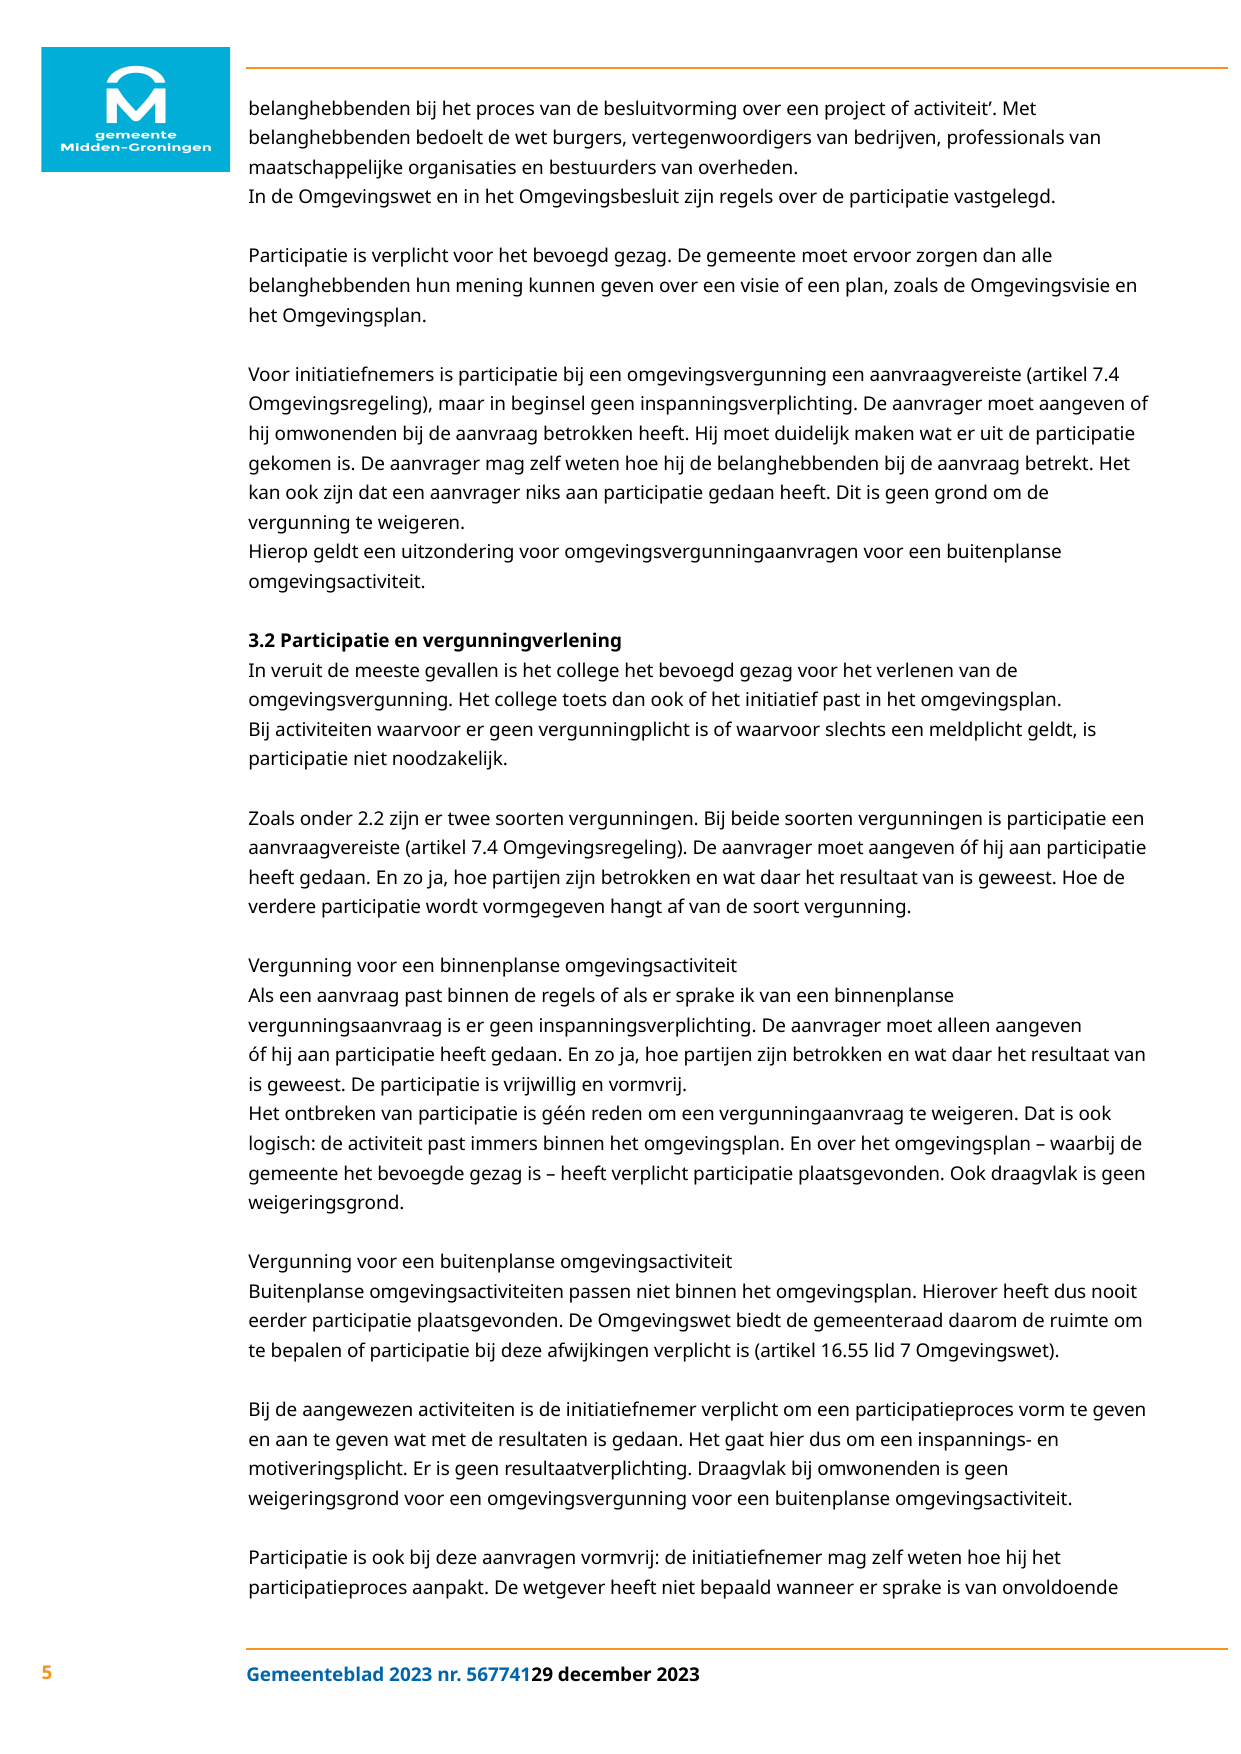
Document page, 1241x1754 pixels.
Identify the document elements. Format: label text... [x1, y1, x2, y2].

text Buitenplanse omgevingsactiviteiten passen niet binnen het omgevingsplan. Hierover heeft dus nooit eerder participatie plaatsgevonden. De Omgevingswet biedt de gemeenteraad daarom de ruimte om te bepalen of participatie bij deze afwijkingen verplicht is (artikel 16.55 lid 7 Omgevingswet). [248, 1278, 1152, 1363]
text Als een aanvraag past binnen de regels of als er sprake ik van een binnenplanse vergunningsaanvraag is er geen inspanningsverplichting. De aanvrager moet alleen aangeven [248, 982, 1152, 1038]
picture [107, 89, 165, 122]
picture [184, 146, 190, 153]
text 3.2 Participatie en vergunningverlening [248, 627, 1152, 653]
text óf hij aan participatie heeft gedaan. En zo ja, hoe partijen zijn betrokken en wat daar het resultaat van is geweest. De participatie is vrijwillig en vormvrij. [248, 1041, 1152, 1097]
text Participatie is verplicht voor het bevoegd gezag. De gemeente moet ervoor zorgen dan alle belanghebbenden hun mening kunnen geven over een visie of een plan, zoals de Omgevingsvisie en het Omgevingsplan. [248, 243, 1152, 328]
picture [108, 66, 164, 82]
text Hierop geldt een uitzondering voor omgevingsvergunningaanvragen voor een buitenplanse omgevingsactiviteit. [248, 538, 1152, 594]
text Vergunning voor een buitenplanse omgevingsactiviteit [248, 1248, 1152, 1274]
text Voor initiatiefnemers is participatie bij een omgevingsvergunning een aanvraagvereiste (artikel 7.4 Omgevingsregeling), maar in beginsel geen inspanningsverplichting. De aanvrager moet aangeven of hij omwonenden bij de aanvraag betrokken heeft. Hij moet duidelijk maken wat er uit de participatie gekomen is. De aanvrager mag zelf weten hoe hij de belanghebbenden bij de aanvraag betrekt. Het kan ook zijn dat een aanvrager niks aan participatie gedaan heeft. Dit is geen grond om de vergunning te weigeren. [248, 361, 1152, 535]
text Vergunning voor een binnenplanse omgevingsactiviteit [248, 953, 1152, 978]
text In de Omgevingswet en in het Omgevingsbesluit zijn regels over de participatie vastgelegd. [248, 183, 1152, 209]
text belanghebbenden bij het proces van de besluitvorming over een project of activiteit’. Met belanghebbenden bedoelt de wet burgers, vertegenwoordigers van bedrijven, professionals van maatschappelijke organisaties en bestuurders van overheden. [248, 95, 1152, 180]
text Participatie is ook bij deze aanvragen vormvrij: de initiatiefnemer mag zelf weten hoe hij het participatieproces aanpakt. De wetgever heeft niet bepaald wanneer er sprake is van onvoldoende [248, 1544, 1152, 1600]
text Bij activiteiten waarvoor er geen vergunningplicht is of waarvoor slechts een meldplicht geldt, is participatie niet noodzakelijk. [248, 716, 1152, 771]
text Zoals onder 2.2 zijn er twee soorten vergunningen. Bij beide soorten vergunningen is participatie een aanvraagvereiste (artikel 7.4 Omgevingsregeling). De aanvrager moet aangeven óf hij aan participatie heeft gedaan. En zo ja, hoe partijen zijn betrokken en wat daar het resultaat van is geweest. Hoe de verdere participatie wordt vormgegeven hangt af van de soort vergunning. [248, 805, 1152, 919]
text Het ontbreken van participatie is géén reden om een vergunningaanvraag te weigeren. Dat is ook logisch: de activiteit past immers binnen het omgevingsplan. En over het omgevingsplan – waarbij de gemeente het bevoegde gezag is – heeft verplicht participatie plaatsgevonden. Ook draagvlak is geen weigeringsgrond. [248, 1101, 1152, 1215]
text Bij de aangewezen activiteiten is de initiatiefnemer verplicht om een participatieproces vorm te geven en aan te geven wat met de resultaten is gedaan. Het gaat hier dus om een inspannings- en motiveringsplicht. Er is geen resultaatverplichting. Draagvlak bij omwonenden is geen weigeringsgrond voor een omgevingsvergunning voor een buitenplanse omgevingsactiviteit. [248, 1396, 1152, 1511]
text In veruit de meeste gevallen is het college het bevoegd gezag voor het verlenen van de omgevingsvergunning. Het college toets dan ook of het initiatief past in het omgevingsplan. [248, 657, 1152, 712]
